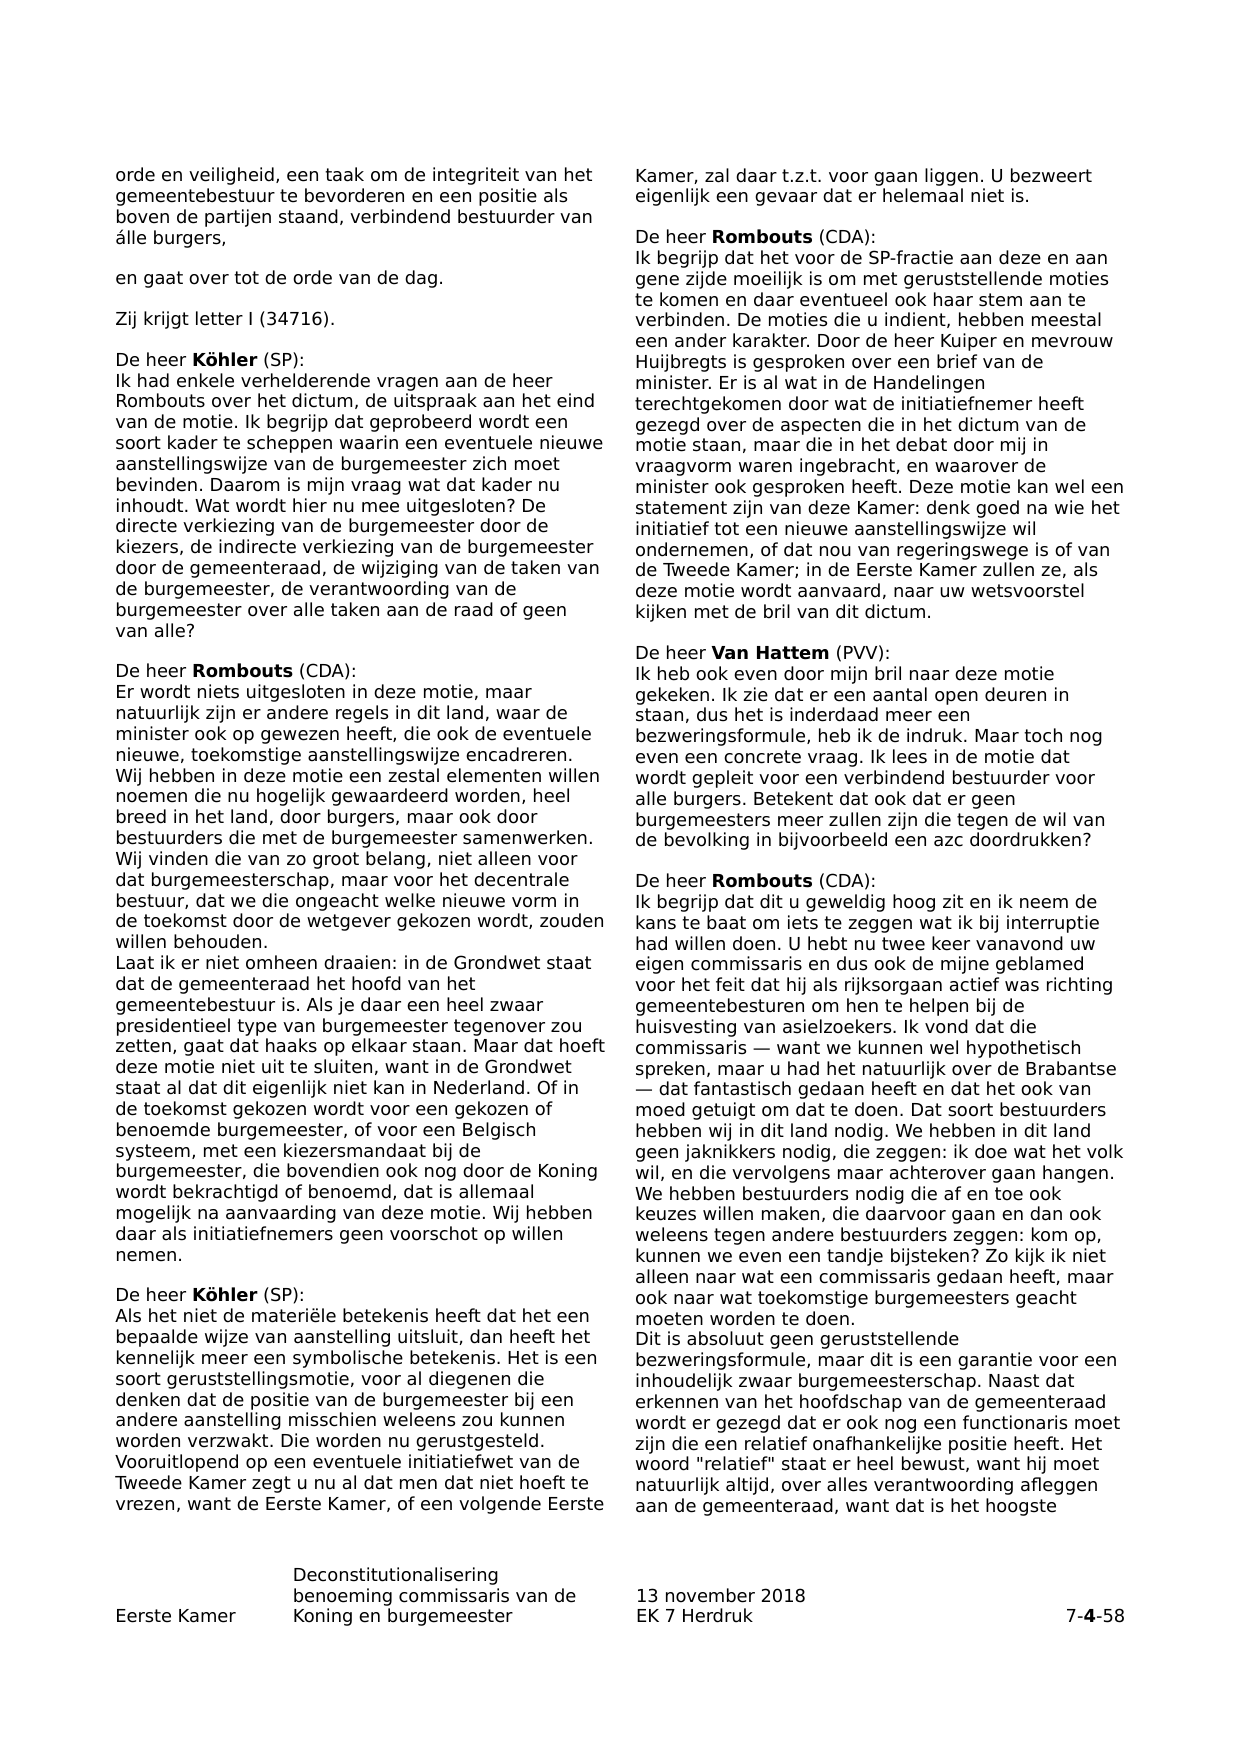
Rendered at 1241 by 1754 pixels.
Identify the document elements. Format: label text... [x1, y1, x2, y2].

text De heer Rombouts (CDA): [635, 227, 1125, 248]
text De heer Köhler (SP): [115, 350, 605, 370]
text De heer Rombouts (CDA): [115, 661, 605, 682]
text Er wordt niets uitgesloten in deze motie, maar natuurlijk zijn er andere regels in dit land, waar de minister ook op gewezen heeft, die ook de eventuele nieuwe, toekomstige aanstellingswijze encadreren. Wij hebben in deze motie een zestal elementen willen noemen die nu hogelijk gewaardeerd worden, heel breed in het land, door burgers, maar ook door bestuurders die met de burgemeester samenwerken. Wij vinden die van zo groot belang, niet alleen voor dat burgemeesterschap, maar voor het decentrale bestuur, dat we die ongeacht welke nieuwe vorm in de toekomst door de wetgever gekozen wordt, zouden willen behouden. [115, 682, 605, 953]
text Als het niet de materiële betekenis heeft dat het een bepaalde wijze van aanstelling uitsluit, dan heeft het kennelijk meer een symbolische betekenis. Het is een soort geruststellingsmotie, voor al diegenen die denken dat de positie van de burgemeester bij een andere aanstelling misschien weleens zou kunnen worden verzwakt. Die worden nu gerustgesteld. Vooruitlopend op een eventuele initiatiefwet van de Tweede Kamer zegt u nu al dat men dat niet hoeft te vrezen, want de Eerste Kamer, of een volgende Eerste [115, 1306, 605, 1514]
text orde en veiligheid, een taak om de integriteit van het gemeentebestuur te bevorderen en een positie als boven de partijen staand, verbindend bestuurder van álle burgers, [115, 165, 605, 248]
text De heer Köhler (SP): [115, 1285, 605, 1306]
text Kamer, zal daar t.z.t. voor gaan liggen. U bezweert eigenlijk een gevaar dat er helemaal niet is. [635, 165, 1125, 207]
text De heer Rombouts (CDA): [635, 871, 1125, 892]
text Ik begrijp dat dit u geweldig hoog zit en ik neem de kans te baat om iets te zeggen wat ik bij interruptie had willen doen. U hebt nu twee keer vanavond uw eigen commissaris en dus ook de mijne geblamed voor het feit dat hij als rijksorgaan actief was richting gemeentebesturen om hen te helpen bij de huisvesting van asielzoekers. Ik vond dat die commissaris — want we kunnen wel hypothetisch spreken, maar u had het natuurlijk over de Brabantse — dat fantastisch gedaan heeft en dat het ook van moed getuigt om dat te doen. Dat soort bestuurders hebben wij in dit land nodig. We hebben in dit land geen jaknikkers nodig, die zeggen: ik doe wat het volk wil, en die vervolgens maar achterover gaan hangen. We hebben bestuurders nodig die af en toe ook keuzes willen maken, die daarvoor gaan en dan ook weleens tegen andere bestuurders zeggen: kom op, kunnen we even een tandje bijsteken? Zo kijk ik niet alleen naar wat een commissaris gedaan heeft, maar ook naar wat toekomstige burgemeesters geacht moeten worden te doen. [635, 892, 1125, 1329]
text Ik heb ook even door mijn bril naar deze motie gekeken. Ik zie dat er een aantal open deuren in staan, dus het is inderdaad meer een bezweringsformule, heb ik de indruk. Maar toch nog even een concrete vraag. Ik lees in de motie dat wordt gepleit voor een verbindend bestuurder voor alle burgers. Betekent dat ook dat er geen burgemeesters meer zullen zijn die tegen de wil van de bevolking in bijvoorbeeld een azc doordrukken? [635, 663, 1125, 851]
text Zij krijgt letter I (34716). [115, 309, 605, 330]
text Ik begrijp dat het voor de SP-fractie aan deze en aan gene zijde moeilijk is om met geruststellende moties te komen en daar eventueel ook haar stem aan te verbinden. De moties die u indient, hebben meestal een ander karakter. Door de heer Kuiper en mevrouw Huijbregts is gesproken over een brief van de minister. Er is al wat in de Handelingen terechtgekomen door wat de initiatiefnemer heeft gezegd over de aspecten die in het dictum van de motie staan, maar die in het debat door mij in vraagvorm waren ingebracht, en waarover de minister ook gesproken heeft. Deze motie kan wel een statement zijn van deze Kamer: denk goed na wie het initiatief tot een nieuwe aanstellingswijze wil ondernemen, of dat nou van regeringswege is of van de Tweede Kamer; in de Eerste Kamer zullen ze, als deze motie wordt aanvaard, naar uw wetsvoorstel kijken met de bril van dit dictum. [635, 248, 1125, 623]
text en gaat over tot de orde van de dag. [115, 268, 605, 289]
text Dit is absoluut geen geruststellende bezweringsformule, maar dit is een garantie voor een inhoudelijk zwaar burgemeesterschap. Naast dat erkennen van het hoofdschap van de gemeenteraad wordt er gezegd dat er ook nog een functionaris moet zijn die een relatief onafhankelijke positie heeft. Het woord "relatief" staat er heel bewust, want hij moet natuurlijk altijd, over alles verantwoording afleggen aan de gemeenteraad, want dat is het hoogste [635, 1329, 1125, 1517]
text Ik had enkele verhelderende vragen aan de heer Rombouts over het dictum, de uitspraak aan het eind van de motie. Ik begrijp dat geprobeerd wordt een soort kader te scheppen waarin een eventuele nieuwe aanstellingswijze van de burgemeester zich moet bevinden. Daarom is mijn vraag wat dat kader nu inhoudt. Wat wordt hier nu mee uitgesloten? De directe verkiezing van de burgemeester door de kiezers, de indirecte verkiezing van de burgemeester door de gemeenteraad, de wijziging van de taken van de burgemeester, de verantwoording van de burgemeester over alle taken aan de raad of geen van alle? [115, 370, 605, 641]
text De heer Van Hattem (PVV): [635, 643, 1125, 663]
text Laat ik er niet omheen draaien: in de Grondwet staat dat de gemeenteraad het hoofd van het gemeentebestuur is. Als je daar een heel zwaar presidentieel type van burgemeester tegenover zou zetten, gaat dat haaks op elkaar staan. Maar dat hoeft deze motie niet uit te sluiten, want in de Grondwet staat al dat dit eigenlijk niet kan in Nederland. Of in de toekomst gekozen wordt voor een gekozen of benoemde burgemeester, of voor een Belgisch systeem, met een kiezersmandaat bij de burgemeester, die bovendien ook nog door de Koning wordt bekrachtigd of benoemd, dat is allemaal mogelijk na aanvaarding van deze motie. Wij hebben daar als initiatiefnemers geen voorschot op willen nemen. [115, 953, 605, 1265]
